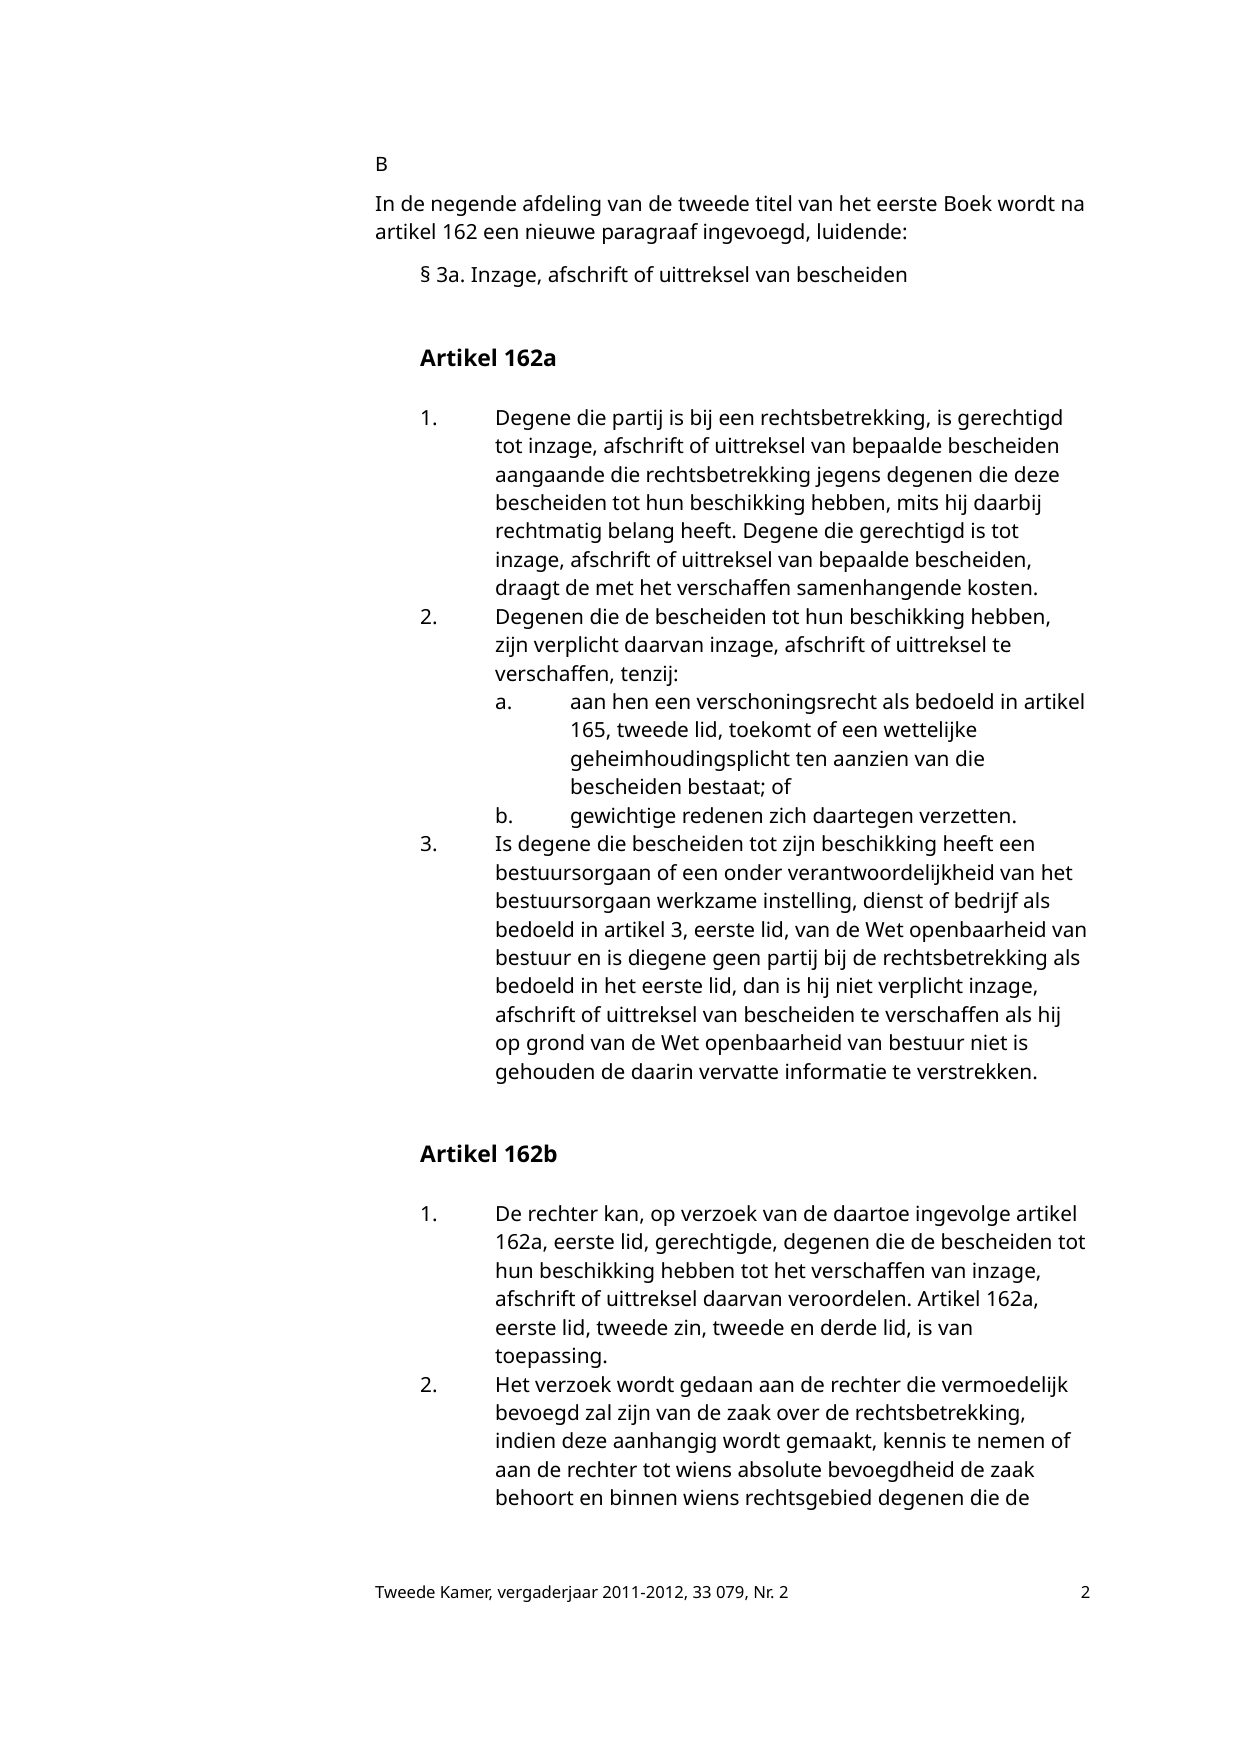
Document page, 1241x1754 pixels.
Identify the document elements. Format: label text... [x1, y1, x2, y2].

list De rechter kan, op verzoek van de daartoe ingevolge artikel 162a, eerste lid, gerechtigde, degenen die de bescheiden tot hun beschikking hebben tot het verschaffen van inzage, afschrift of uittreksel daarvan veroordelen. Artikel 162a, eerste lid, tweede zin, tweede en derde lid, is van toepassing. [420, 1199, 1090, 1370]
list aan hen een verschoningsrecht als bedoeld in artikel 165, tweede lid, toekomt of een wettelijke geheimhoudingsplicht ten aanzien van die bescheiden bestaat; of [495, 687, 1090, 801]
text B [375, 150, 1090, 177]
list Degene die partij is bij een rechtsbetrekking, is gerechtigd tot inzage, afschrift of uittreksel van bepaalde bescheiden aangaande die rechtsbetrekking jegens degenen die deze bescheiden tot hun beschikking hebben, mits hij daarbij rechtmatig belang heeft. Degene die gerechtigd is tot inzage, afschrift of uittreksel van bepaalde bescheiden, draagt de met het verschaffen samenhangende kosten. [420, 403, 1090, 602]
subtitle Artikel 162a [420, 342, 1090, 373]
text In de negende afdeling van de tweede titel van het eerste Boek wordt na artikel 162 een nieuwe paragraaf ingevoegd, luidende: [375, 189, 1090, 246]
list Is degene die bescheiden tot zijn beschikking heeft een bestuursorgaan of een onder verantwoordelijkheid van het bestuursorgaan werkzame instelling, dienst of bedrijf als bedoeld in artikel 3, eerste lid, van de Wet openbaarheid van bestuur en is diegene geen partij bij de rechtsbetrekking als bedoeld in het eerste lid, dan is hij niet verplicht inzage, afschrift of uittreksel van bescheiden te verschaffen als hij op grond van de Wet openbaarheid van bestuur niet is gehouden de daarin vervatte informatie te verstrekken. [420, 829, 1090, 1085]
subtitle § 3a. Inzage, afschrift of uittreksel van bescheiden [420, 261, 1090, 289]
list gewichtige redenen zich daartegen verzetten. [495, 801, 1090, 829]
subtitle Artikel 162b [420, 1138, 1090, 1169]
list Degenen die de bescheiden tot hun beschikking hebben, zijn verplicht daarvan inzage, afschrift of uittreksel te verschaffen, tenzij: [420, 602, 1090, 687]
list Het verzoek wordt gedaan aan de rechter die vermoedelijk bevoegd zal zijn van de zaak over de rechtsbetrekking, indien deze aanhangig wordt gemaakt, kennis te nemen of aan de rechter tot wiens absolute bevoegdheid de zaak behoort en binnen wiens rechtsgebied degenen die de [420, 1370, 1090, 1512]
